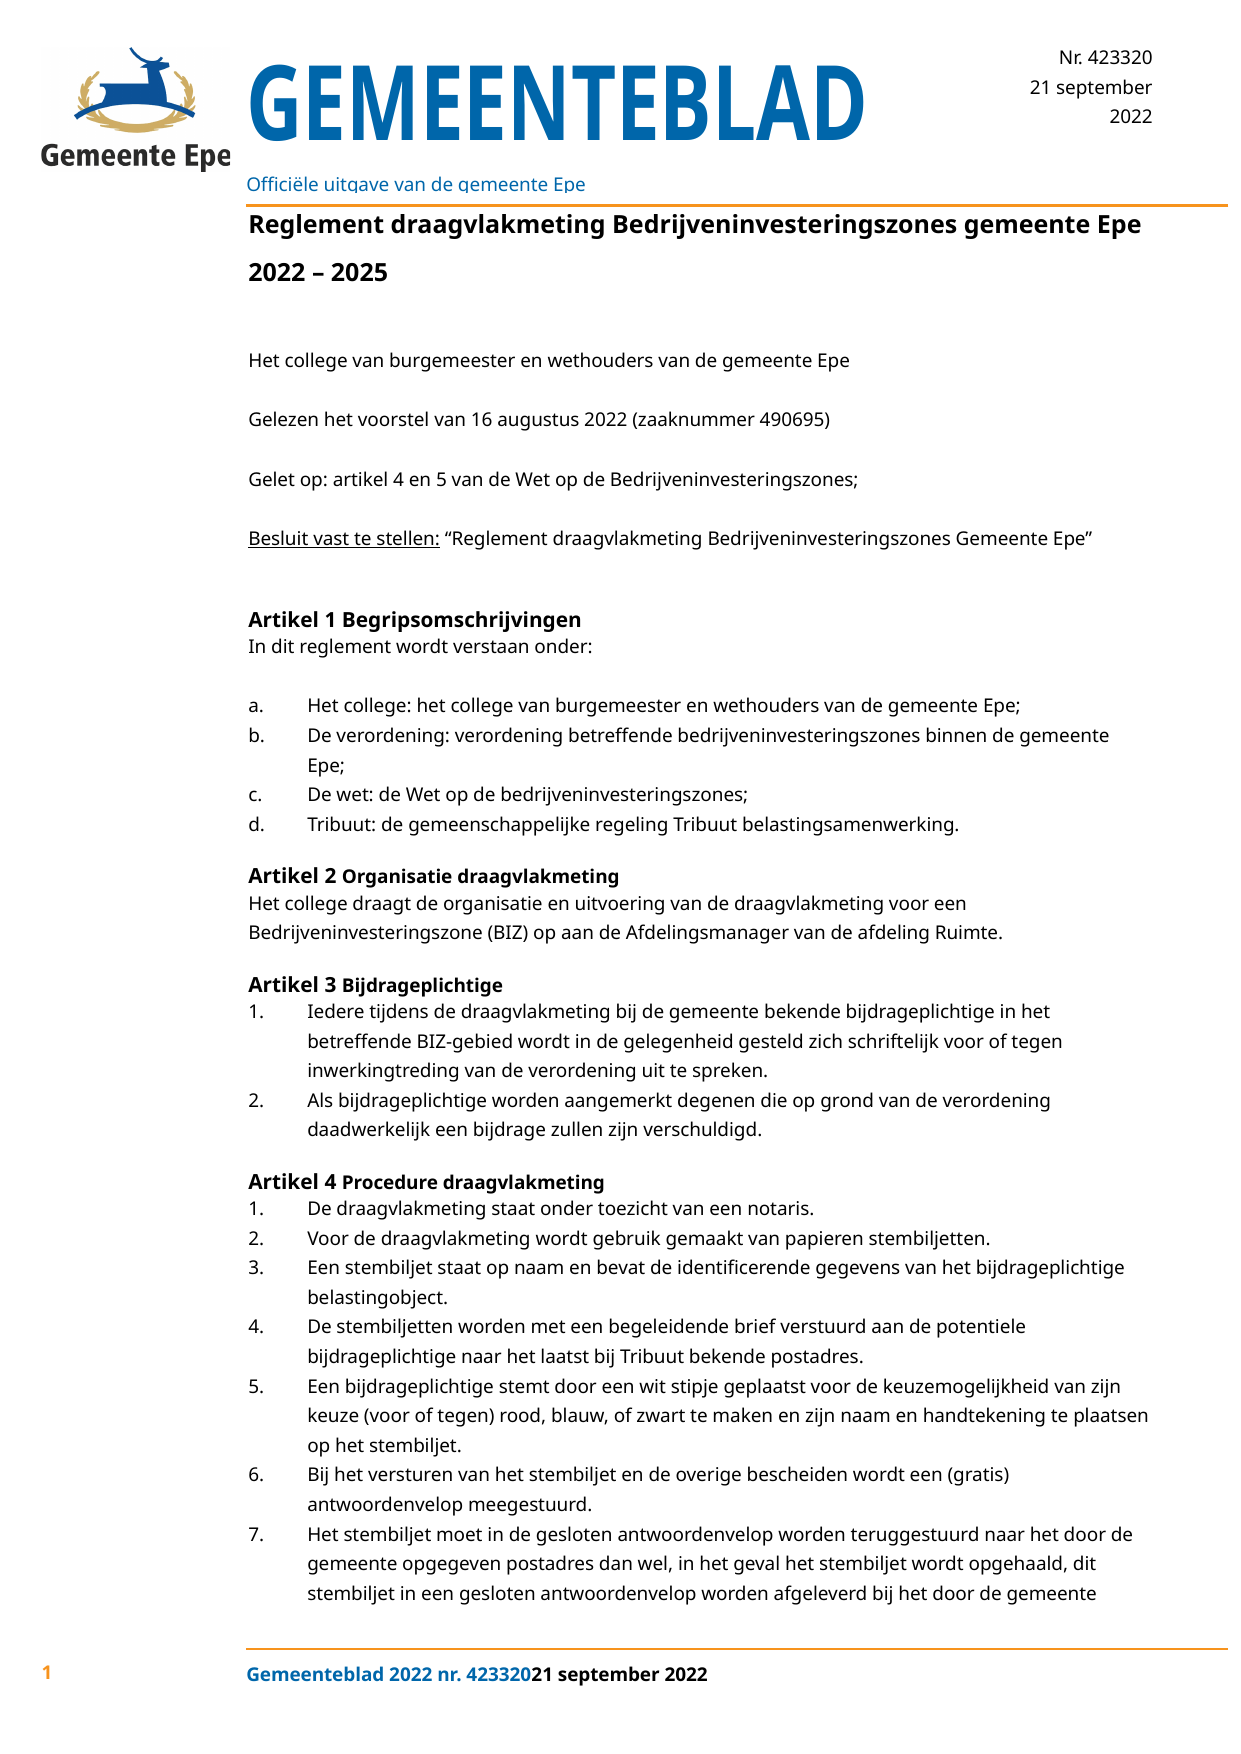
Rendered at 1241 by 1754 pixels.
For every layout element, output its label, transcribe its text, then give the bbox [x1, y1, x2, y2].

text Reglement draagvlakmeting Bedrijveninvesteringszones gemeente Epe 2022 – 2025 [248, 207, 1152, 288]
list Een bijdrageplichtige stemt door een wit stipje geplaatst voor de keuzemogelijkheid van zijn keuze (voor of tegen) rood, blauw, of zwart te maken en zijn naam en handtekening te plaatsen op het stembiljet. [248, 1373, 1152, 1458]
text Artikel 1 Begripsomschrijvingen [248, 605, 1152, 633]
text Het college van burgemeester en wethouders van de gemeente Epe [248, 347, 1152, 373]
list De draagvlakmeting staat onder toezicht van een notaris. [248, 1195, 1152, 1221]
text Artikel 2 Organisatie draagvlakmeting [248, 861, 1152, 890]
text Het college draagt de organisatie en uitvoering van de draagvlakmeting voor een Bedrijveninvesteringszone (BIZ) op aan de Afdelingsmanager van de afdeling Ruimte. [248, 890, 1152, 945]
list Tribuut: de gemeenschappelijke regeling Tribuut belastingsamenwerking. [248, 811, 1152, 837]
text In dit reglement wordt verstaan onder: [248, 633, 1152, 659]
list Voor de draagvlakmeting wordt gebruik gemaakt van papieren stembiljetten. [248, 1225, 1152, 1251]
list Het stembiljet moet in de gesloten antwoordenvelop worden teruggestuurd naar het door de gemeente opgegeven postadres dan wel, in het geval het stembiljet wordt opgehaald, dit stembiljet in een gesloten antwoordenvelop worden afgeleverd bij het door de gemeente [248, 1521, 1152, 1606]
list Als bijdrageplichtige worden aangemerkt degenen die op grond van de verordening daadwerkelijk een bijdrage zullen zijn verschuldigd. [248, 1087, 1152, 1142]
list De stembiljetten worden met een begeleidende brief verstuurd aan de potentiele bijdrageplichtige naar het laatst bij Tribuut bekende postadres. [248, 1314, 1152, 1369]
text Artikel 3 Bijdrageplichtige [248, 970, 1152, 998]
list Bij het versturen van het stembiljet en de overige bescheiden wordt een (gratis) antwoordenvelop meegestuurd. [248, 1462, 1152, 1517]
picture [41, 47, 231, 172]
list Het college: het college van burgemeester en wethouders van de gemeente Epe; [248, 693, 1152, 718]
text Gelet op: artikel 4 en 5 van de Wet op de Bedrijveninvesteringszones; [248, 466, 1152, 492]
text Besluit vast te stellen: “Reglement draagvlakmeting Bedrijveninvesteringszones Gemeente Epe” [248, 525, 1152, 551]
list De wet: de Wet op de bedrijveninvesteringszones; [248, 781, 1152, 807]
text Gelezen het voorstel van 16 augustus 2022 (zaaknummer 490695) [248, 407, 1152, 432]
list Een stembiljet staat op naam en bevat de identificerende gegevens van het bijdrageplichtige belastingobject. [248, 1254, 1152, 1310]
text Artikel 4 Procedure draagvlakmeting [248, 1167, 1152, 1195]
list De verordening: verordening betreffende bedrijveninvesteringszones binnen de gemeente Epe; [248, 722, 1152, 777]
list Iedere tijdens de draagvlakmeting bij de gemeente bekende bijdrageplichtige in het betreffende BIZ-gebied wordt in de gelegenheid gesteld zich schriftelijk voor of tegen inwerkingtreding van de verordening uit te spreken. [248, 998, 1152, 1083]
